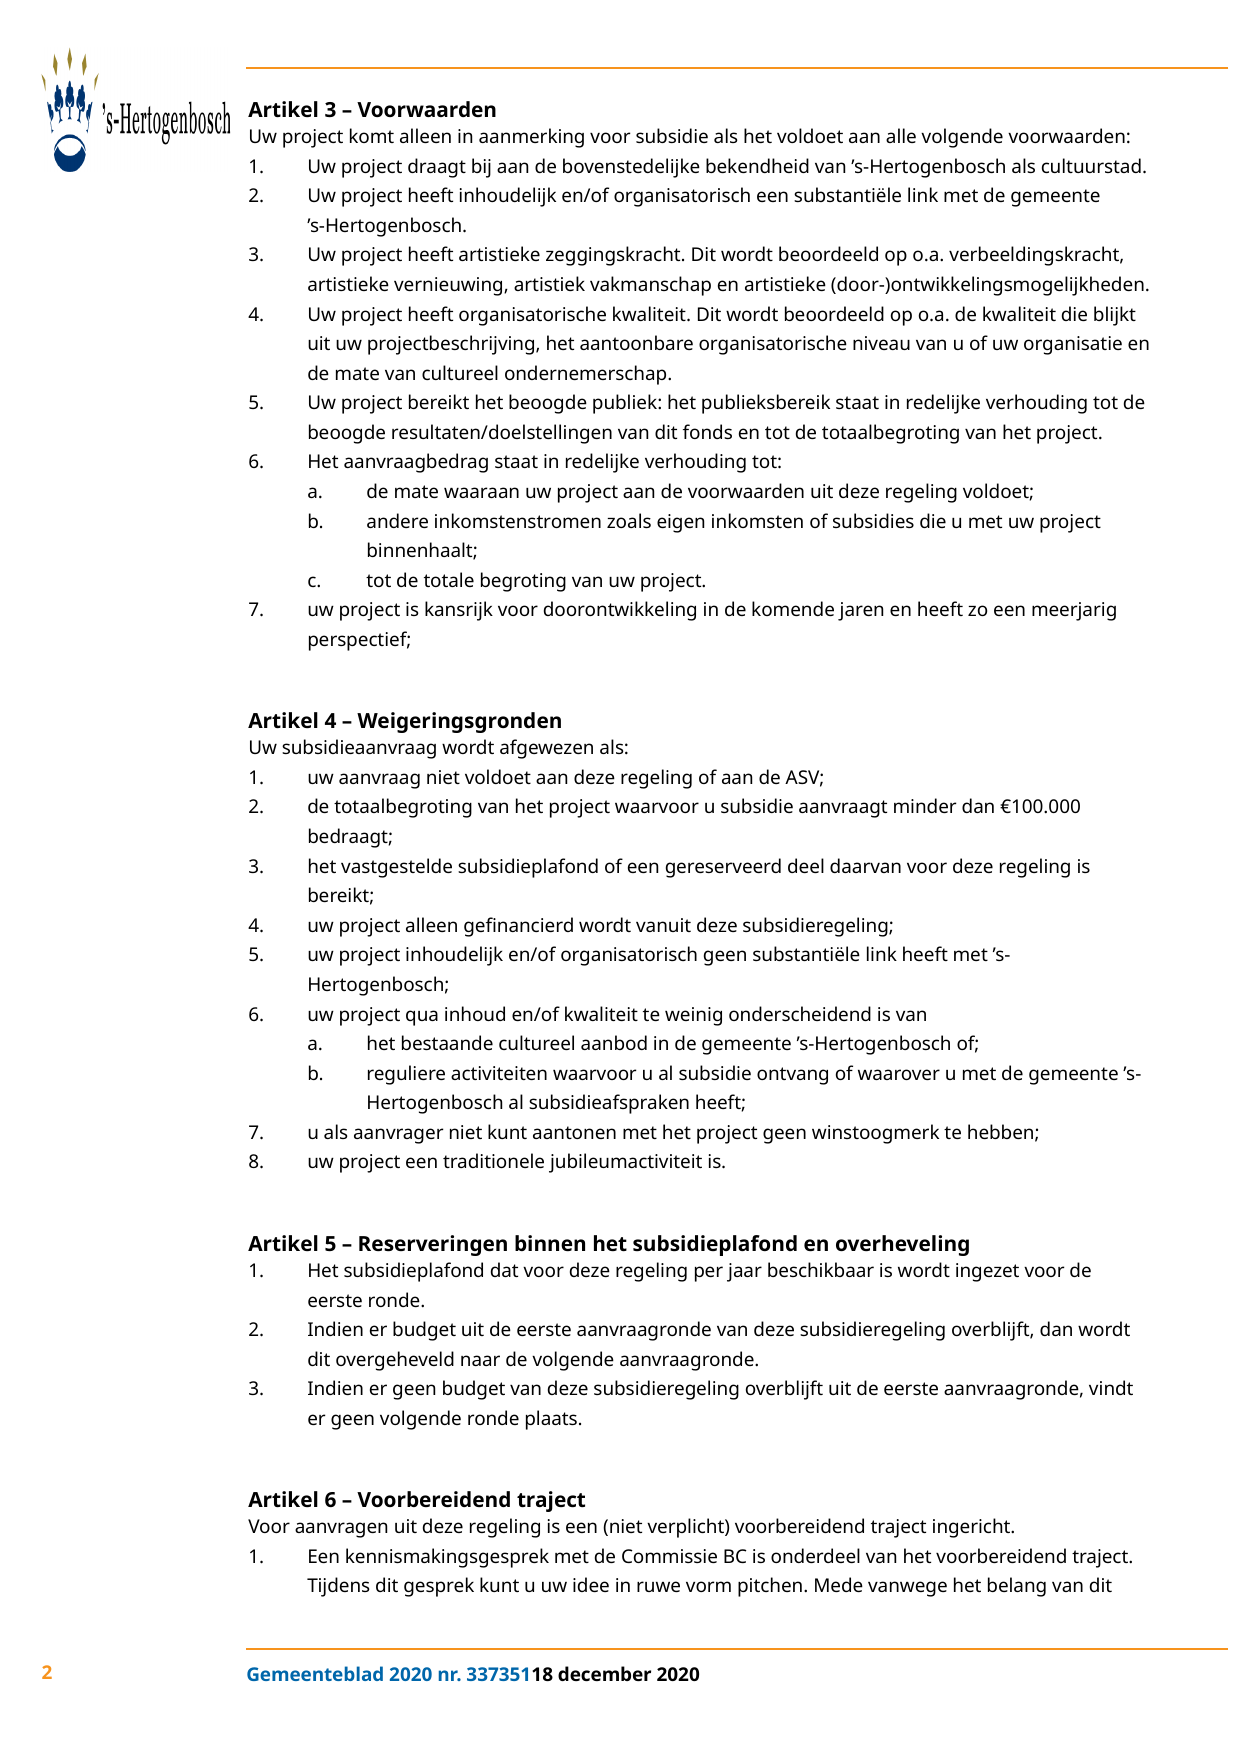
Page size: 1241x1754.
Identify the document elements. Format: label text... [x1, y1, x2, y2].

text Uw project komt alleen in aanmerking voor subsidie als het voldoet aan alle volgende voorwaarden: [248, 123, 1152, 149]
list Uw project heeft artistieke zeggingskracht. Dit wordt beoordeeld op o.a. verbeeldingskracht, artistieke vernieuwing, artistiek vakmanschap en artistieke (door-)ontwikkelingsmogelijkheden. [248, 242, 1152, 297]
list Indien er budget uit de eerste aanvraagronde van deze subsidieregeling overblijft, dan wordt dit overgeheveld naar de volgende aanvraagronde. [248, 1316, 1152, 1372]
list het bestaande cultureel aanbod in de gemeente ’s-Hertogenbosch of; [307, 1030, 1152, 1056]
list tot de totale begroting van uw project. [307, 567, 1152, 593]
list Een kennismakingsgesprek met de Commissie BC is onderdeel van het voorbereidend traject. Tijdens dit gesprek kunt u uw idee in ruwe vorm pitchen. Mede vanwege het belang van dit [248, 1543, 1152, 1598]
list uw project inhoudelijk en/of organisatorisch geen substantiële link heeft met ’s-Hertogenbosch; [248, 942, 1152, 997]
text Artikel 4 – Weigeringsgronden [248, 706, 1152, 734]
list de totaalbegroting van het project waarvoor u subsidie aanvraagt minder dan €100.000 bedraagt; [248, 794, 1152, 849]
list andere inkomstenstromen zoals eigen inkomsten of subsidies die u met uw project binnenhaalt; [307, 508, 1152, 563]
list de mate waaraan uw project aan de voorwaarden uit deze regeling voldoet; [307, 478, 1152, 504]
list u als aanvrager niet kunt aantonen met het project geen winstoogmerk te hebben; [248, 1119, 1152, 1145]
list uw project qua inhoud en/of kwaliteit te weinig onderscheidend is van [248, 1001, 1152, 1027]
list uw project is kansrijk voor doorontwikkeling in de komende jaren en heeft zo een meerjarig perspectief; [248, 597, 1152, 652]
picture [41, 47, 231, 172]
list Indien er geen budget van deze subsidieregeling overblijft uit de eerste aanvraagronde, vindt er geen volgende ronde plaats. [248, 1376, 1152, 1431]
text Uw subsidieaanvraag wordt afgewezen als: [248, 734, 1152, 760]
list uw aanvraag niet voldoet aan deze regeling of aan de ASV; [248, 764, 1152, 790]
list Het aanvraagbedrag staat in redelijke verhouding tot: [248, 449, 1152, 474]
text Artikel 3 – Voorwaarden [248, 95, 1152, 123]
text Artikel 5 – Reserveringen binnen het subsidieplafond en overheveling [248, 1229, 1152, 1257]
list uw project alleen gefinancierd wordt vanuit deze subsidieregeling; [248, 912, 1152, 938]
list Uw project draagt bij aan de bovenstedelijke bekendheid van ’s-Hertogenbosch als cultuurstad. [248, 153, 1152, 178]
list Uw project heeft inhoudelijk en/of organisatorisch een substantiële link met de gemeente [248, 182, 1152, 208]
list het vastgestelde subsidieplafond of een gereserveerd deel daarvan voor deze regeling is bereikt; [248, 853, 1152, 908]
list uw project een traditionele jubileumactiviteit is. [248, 1149, 1152, 1174]
list Het subsidieplafond dat voor deze regeling per jaar beschikbaar is wordt ingezet voor de eerste ronde. [248, 1257, 1152, 1312]
list reguliere activiteiten waarvoor u al subsidie ontvang of waarover u met de gemeente ’s-Hertogenbosch al subsidieafspraken heeft; [307, 1060, 1152, 1115]
text Artikel 6 – Voorbereidend traject [248, 1485, 1152, 1513]
list Uw project heeft organisatorische kwaliteit. Dit wordt beoordeeld op o.a. de kwaliteit die blijkt uit uw projectbeschrijving, het aantoonbare organisatorische niveau van u of uw organisatie en de mate van cultureel ondernemerschap. [248, 301, 1152, 386]
list Uw project bereikt het beoogde publiek: het publieksbereik staat in redelijke verhouding tot de beoogde resultaten/doelstellingen van dit fonds en tot de totaalbegroting van het project. [248, 389, 1152, 445]
list ’s-Hertogenbosch. [248, 212, 1152, 238]
text Voor aanvragen uit deze regeling is een (niet verplicht) voorbereidend traject ingericht. [248, 1513, 1152, 1539]
